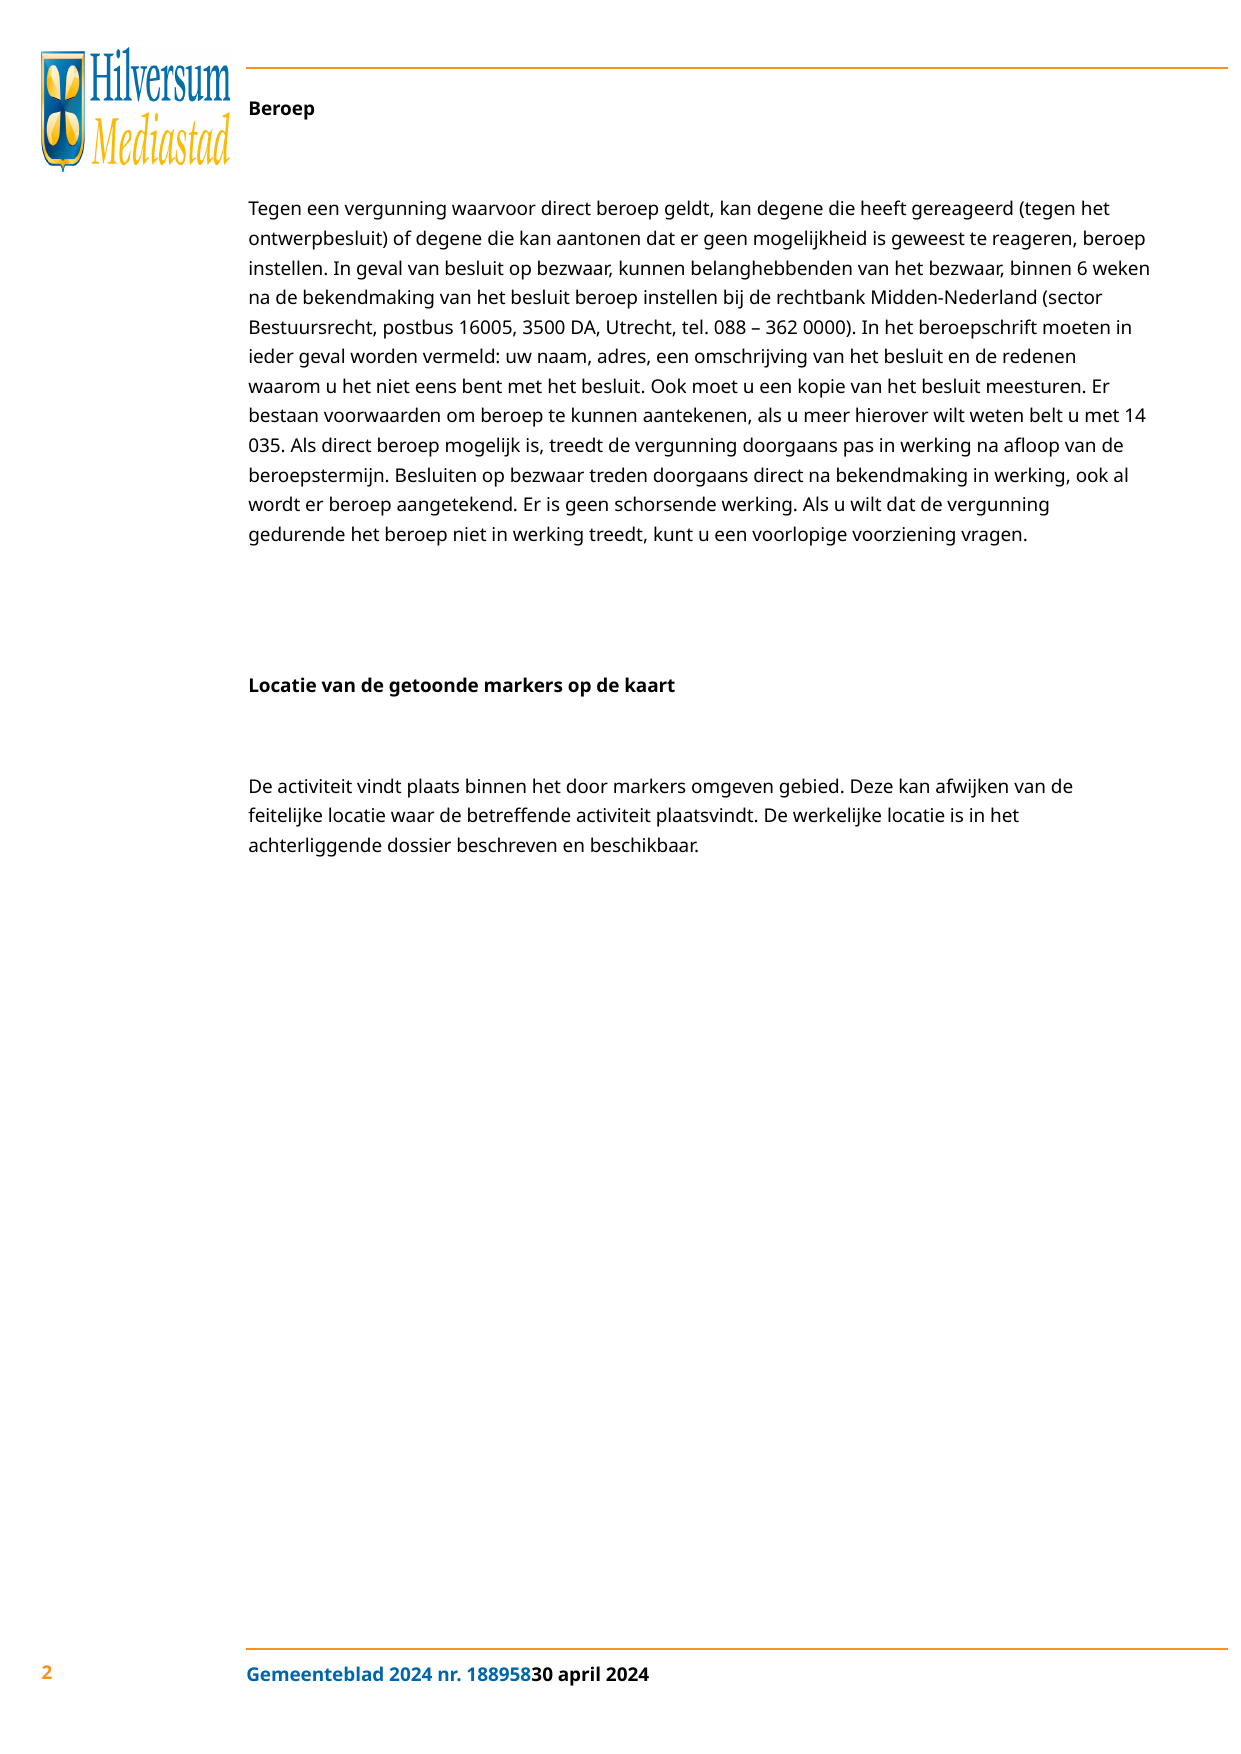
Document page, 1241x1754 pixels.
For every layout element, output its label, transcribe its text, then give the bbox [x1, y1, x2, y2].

text Locatie van de getoonde markers op de kaart [248, 672, 1152, 698]
text De activiteit vindt plaats binnen het door markers omgeven gebied. Deze kan afwijken van de feitelijke locatie waar de betreffende activiteit plaatsvindt. De werkelijke locatie is in het achterliggende dossier beschreven en beschikbaar. [248, 773, 1152, 858]
text Beroep [248, 95, 1152, 121]
text Tegen een vergunning waarvoor direct beroep geldt, kan degene die heeft gereageerd (tegen het ontwerpbesluit) of degene die kan aantonen dat er geen mogelijkheid is geweest te reageren, beroep instellen. In geval van besluit op bezwaar, kunnen belanghebbenden van het bezwaar, binnen 6 weken na de bekendmaking van het besluit beroep instellen bij de rechtbank Midden-Nederland (sector Bestuursrecht, postbus 16005, 3500 DA, Utrecht, tel. 088 – 362 0000). In het beroepschrift moeten in ieder geval worden vermeld: uw naam, adres, een omschrijving van het besluit en de redenen waarom u het niet eens bent met het besluit. Ook moet u een kopie van het besluit meesturen. Er bestaan voorwaarden om beroep te kunnen aantekenen, als u meer hierover wilt weten belt u met 14 035. Als direct beroep mogelijk is, treedt de vergunning doorgaans pas in werking na afloop van de beroepstermijn. Besluiten op bezwaar treden doorgaans direct na bekendmaking in werking, ook al wordt er beroep aangetekend. Er is geen schorsende werking. Als u wilt dat de vergunning gedurende het beroep niet in werking treedt, kunt u een voorlopige voorziening vragen. [248, 196, 1152, 547]
picture [41, 47, 231, 172]
